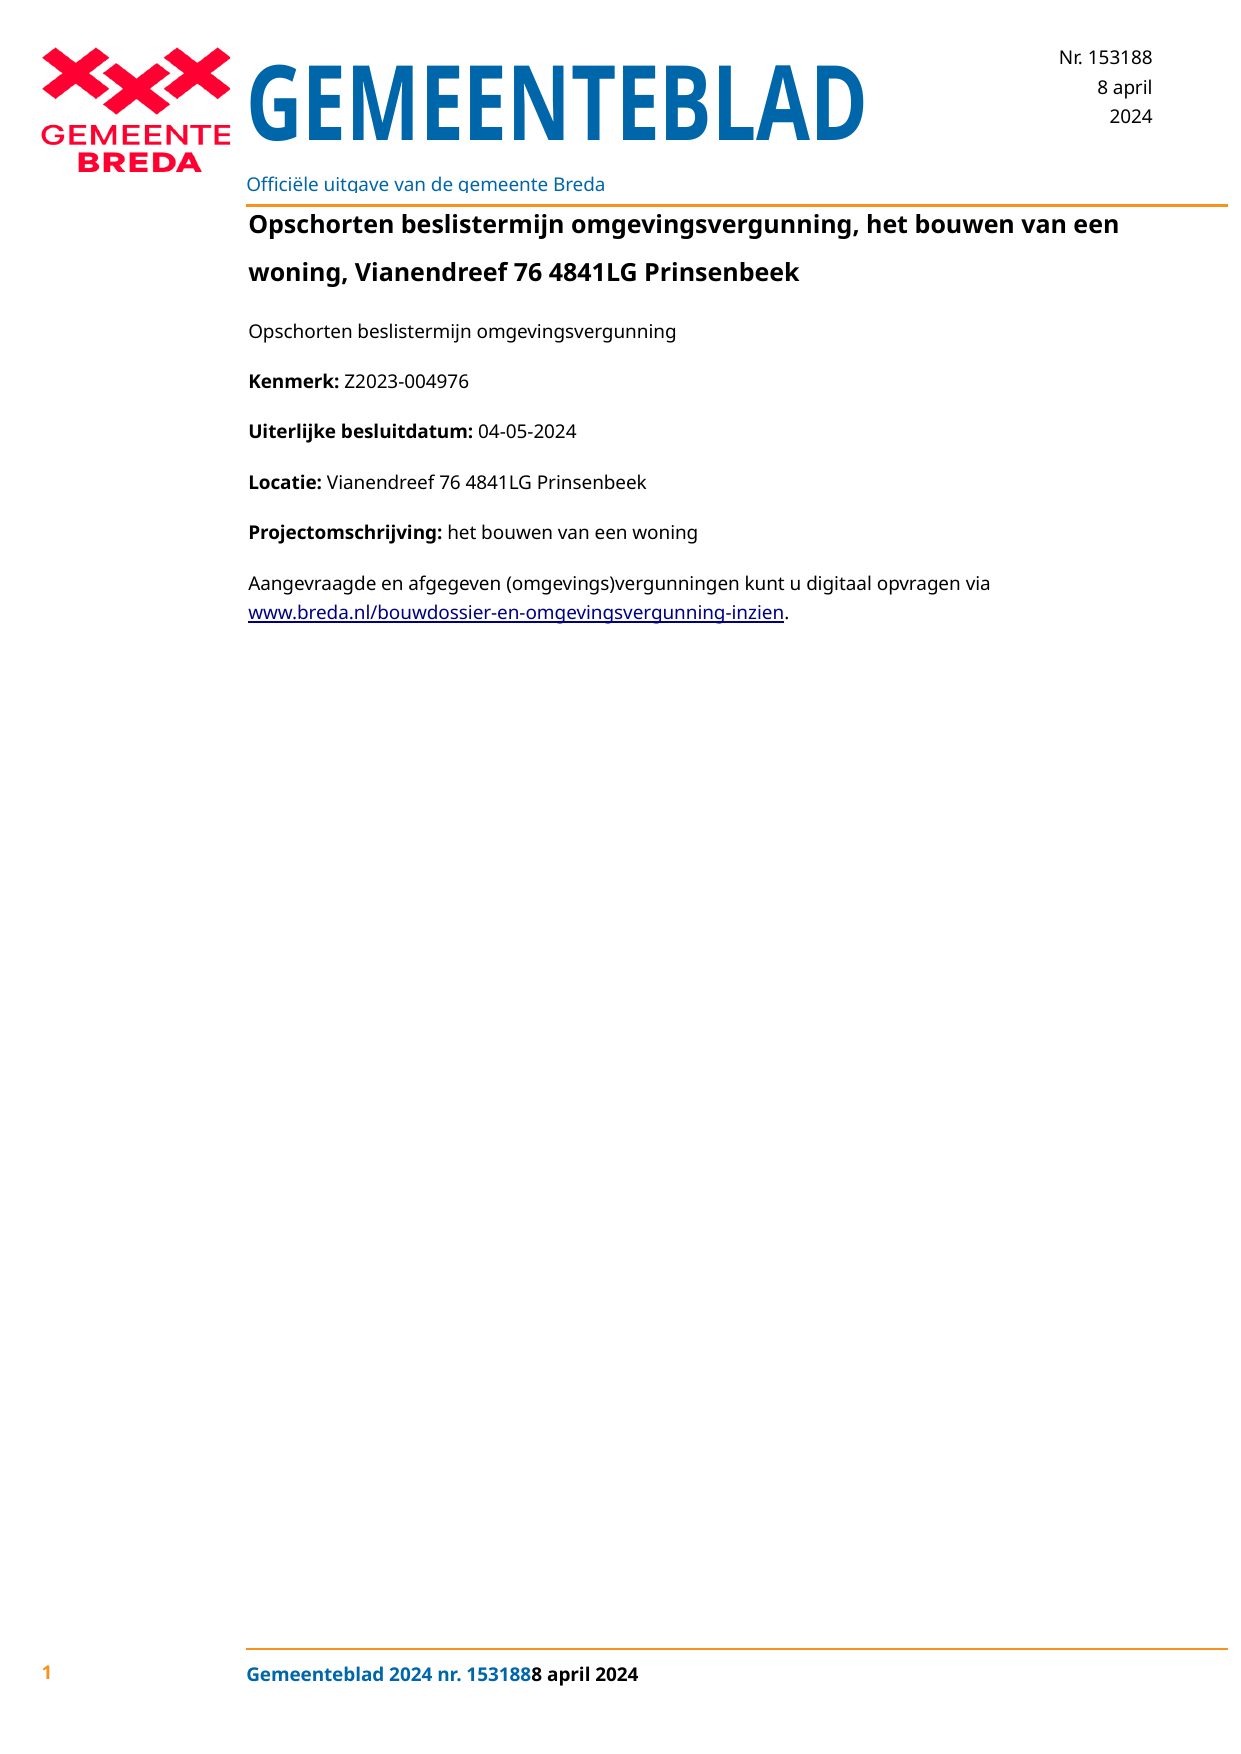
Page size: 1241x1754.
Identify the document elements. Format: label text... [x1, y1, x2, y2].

text Opschorten beslistermijn omgevingsvergunning [248, 318, 1152, 344]
text Kenmerk: Z2023-004976 [248, 368, 1152, 394]
picture [41, 47, 231, 172]
text Opschorten beslistermijn omgevingsvergunning, het bouwen van een woning, Vianendreef 76 4841LG Prinsenbeek [248, 207, 1152, 288]
text Projectomschrijving: het bouwen van een woning [248, 519, 1152, 545]
text Uiterlijke besluitdatum: 04-05-2024 [248, 419, 1152, 444]
text Aangevraagde en afgegeven (omgevings)vergunningen kunt u digitaal opvragen via www.breda.nl/bouwdossier-en-omgevingsvergunning-inzien. [248, 570, 1152, 625]
text Locatie: Vianendreef 76 4841LG Prinsenbeek [248, 469, 1152, 495]
